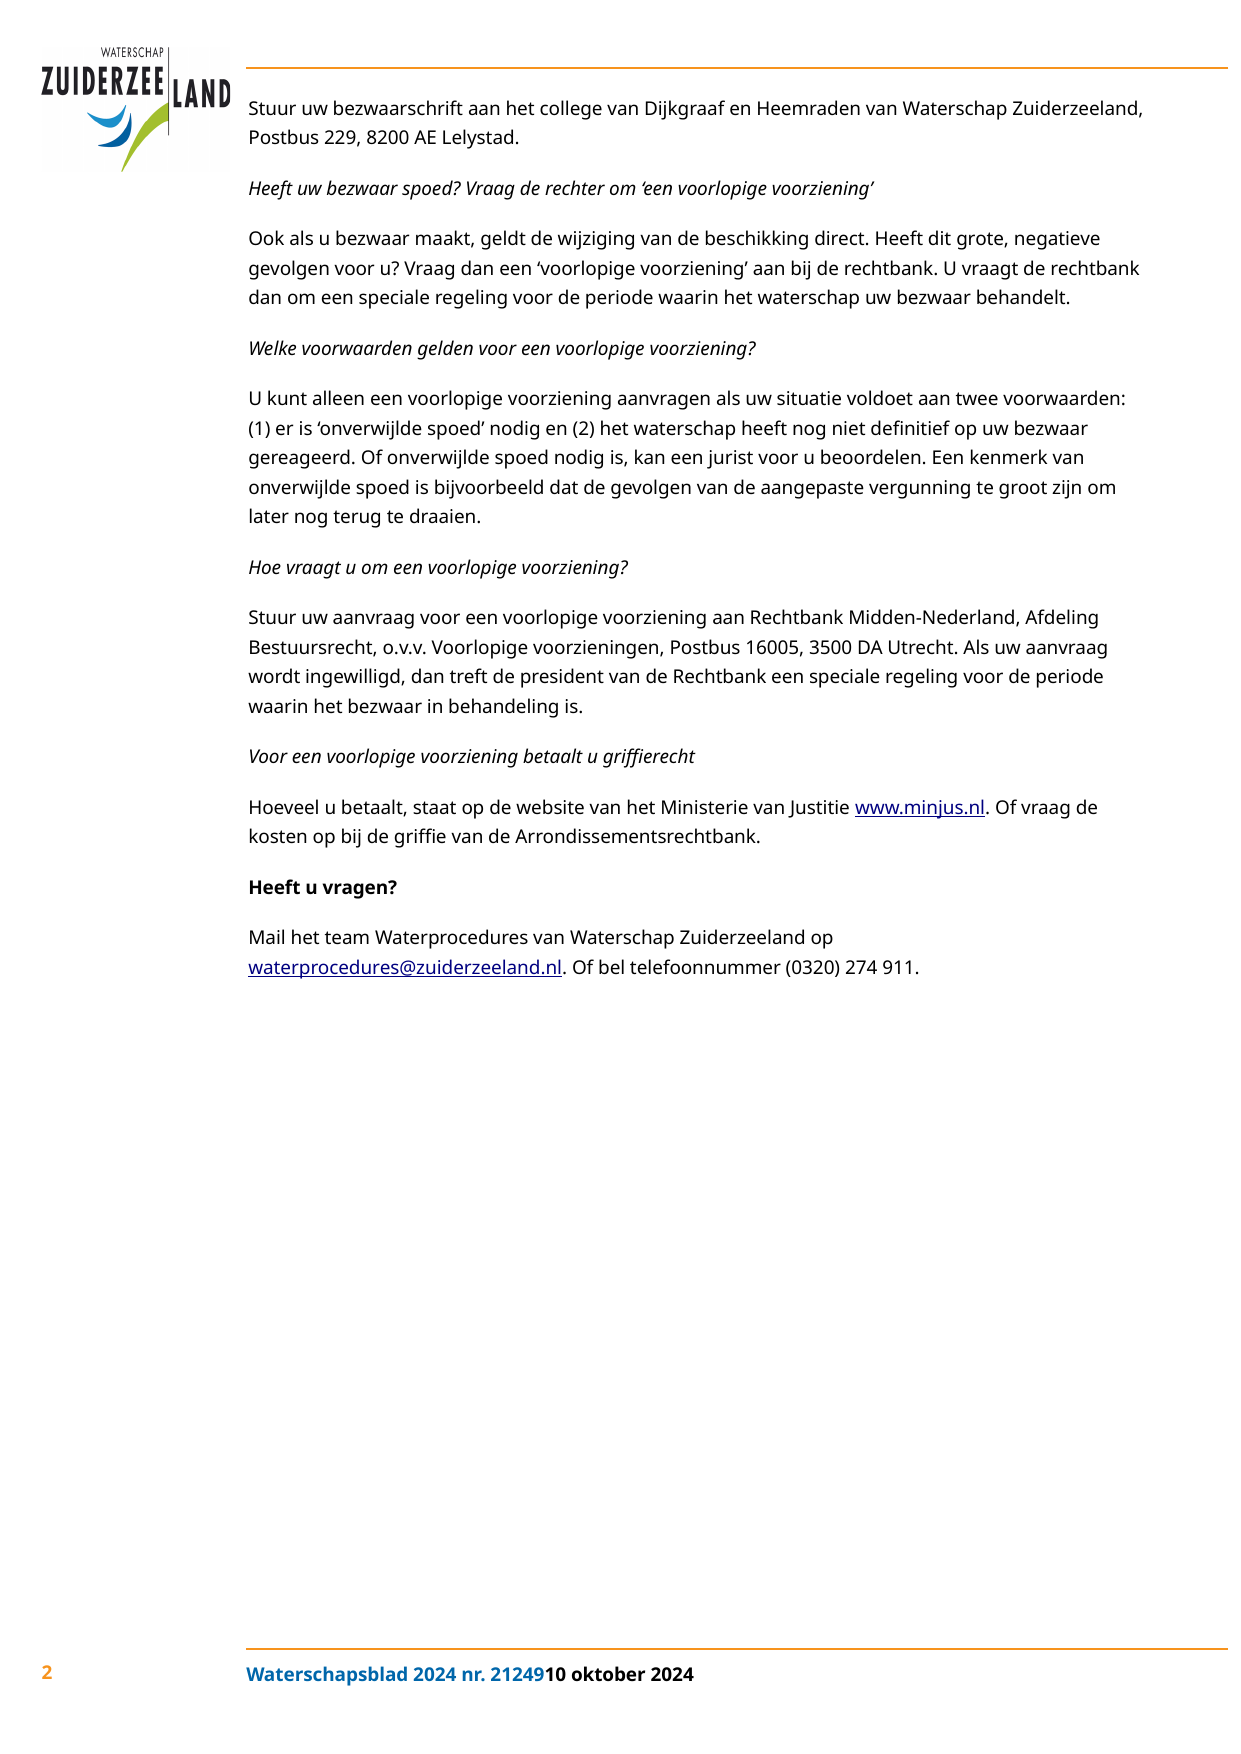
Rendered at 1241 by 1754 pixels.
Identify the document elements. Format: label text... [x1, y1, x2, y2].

text Ook als u bezwaar maakt, geldt de wijziging van de beschikking direct. Heeft dit grote, negatieve gevolgen voor u? Vraag dan een ‘voorlopige voorziening’ aan bij de rechtbank. U vraagt de rechtbank dan om een speciale regeling voor de periode waarin het waterschap uw bezwaar behandelt. [248, 225, 1152, 310]
text Stuur uw bezwaarschrift aan het college van Dijkgraaf en Heemraden van Waterschap Zuiderzeeland, Postbus 229, 8200 AE Lelystad. [248, 95, 1152, 150]
text Mail het team Waterprocedures van Waterschap Zuiderzeeland op waterprocedures@zuiderzeeland.nl. Of bel telefoonnummer (0320) 274 911. [248, 924, 1152, 980]
text U kunt alleen een voorlopige voorziening aanvragen als uw situatie voldoet aan twee voorwaarden: (1) er is ‘onverwijlde spoed’ nodig en (2) het waterschap heeft nog niet definitief op uw bezwaar gereageerd. Of onverwijlde spoed nodig is, kan een jurist voor u beoordelen. Een kenmerk van onverwijlde spoed is bijvoorbeeld dat de gevolgen van de aangepaste vergunning te groot zijn om later nog terug te draaien. [248, 385, 1152, 529]
text Welke voorwaarden gelden voor een voorlopige voorziening? [248, 335, 1152, 361]
text Stuur uw aanvraag voor een voorlopige voorziening aan Rechtbank Midden-Nederland, Afdeling Bestuursrecht, o.v.v. Voorlopige voorzieningen, Postbus 16005, 3500 DA Utrecht. Als uw aanvraag wordt ingewilligd, dan treft de president van de Rechtbank een speciale regeling voor de periode waarin het bezwaar in behandeling is. [248, 604, 1152, 719]
text Heeft uw bezwaar spoed? Vraag de rechter om ‘een voorlopige voorziening’ [248, 175, 1152, 201]
text Heeft u vragen? [248, 874, 1152, 900]
text Hoeveel u betaalt, staat op de website van het Ministerie van Justitie www.minjus.nl. Of vraag de kosten op bij de griffie van de Arrondissementsrechtbank. [248, 794, 1152, 849]
text Voor een voorlopige voorziening betaalt u griffierecht [248, 743, 1152, 769]
text Hoe vraagt u om een voorlopige voorziening? [248, 554, 1152, 580]
picture [41, 47, 231, 172]
